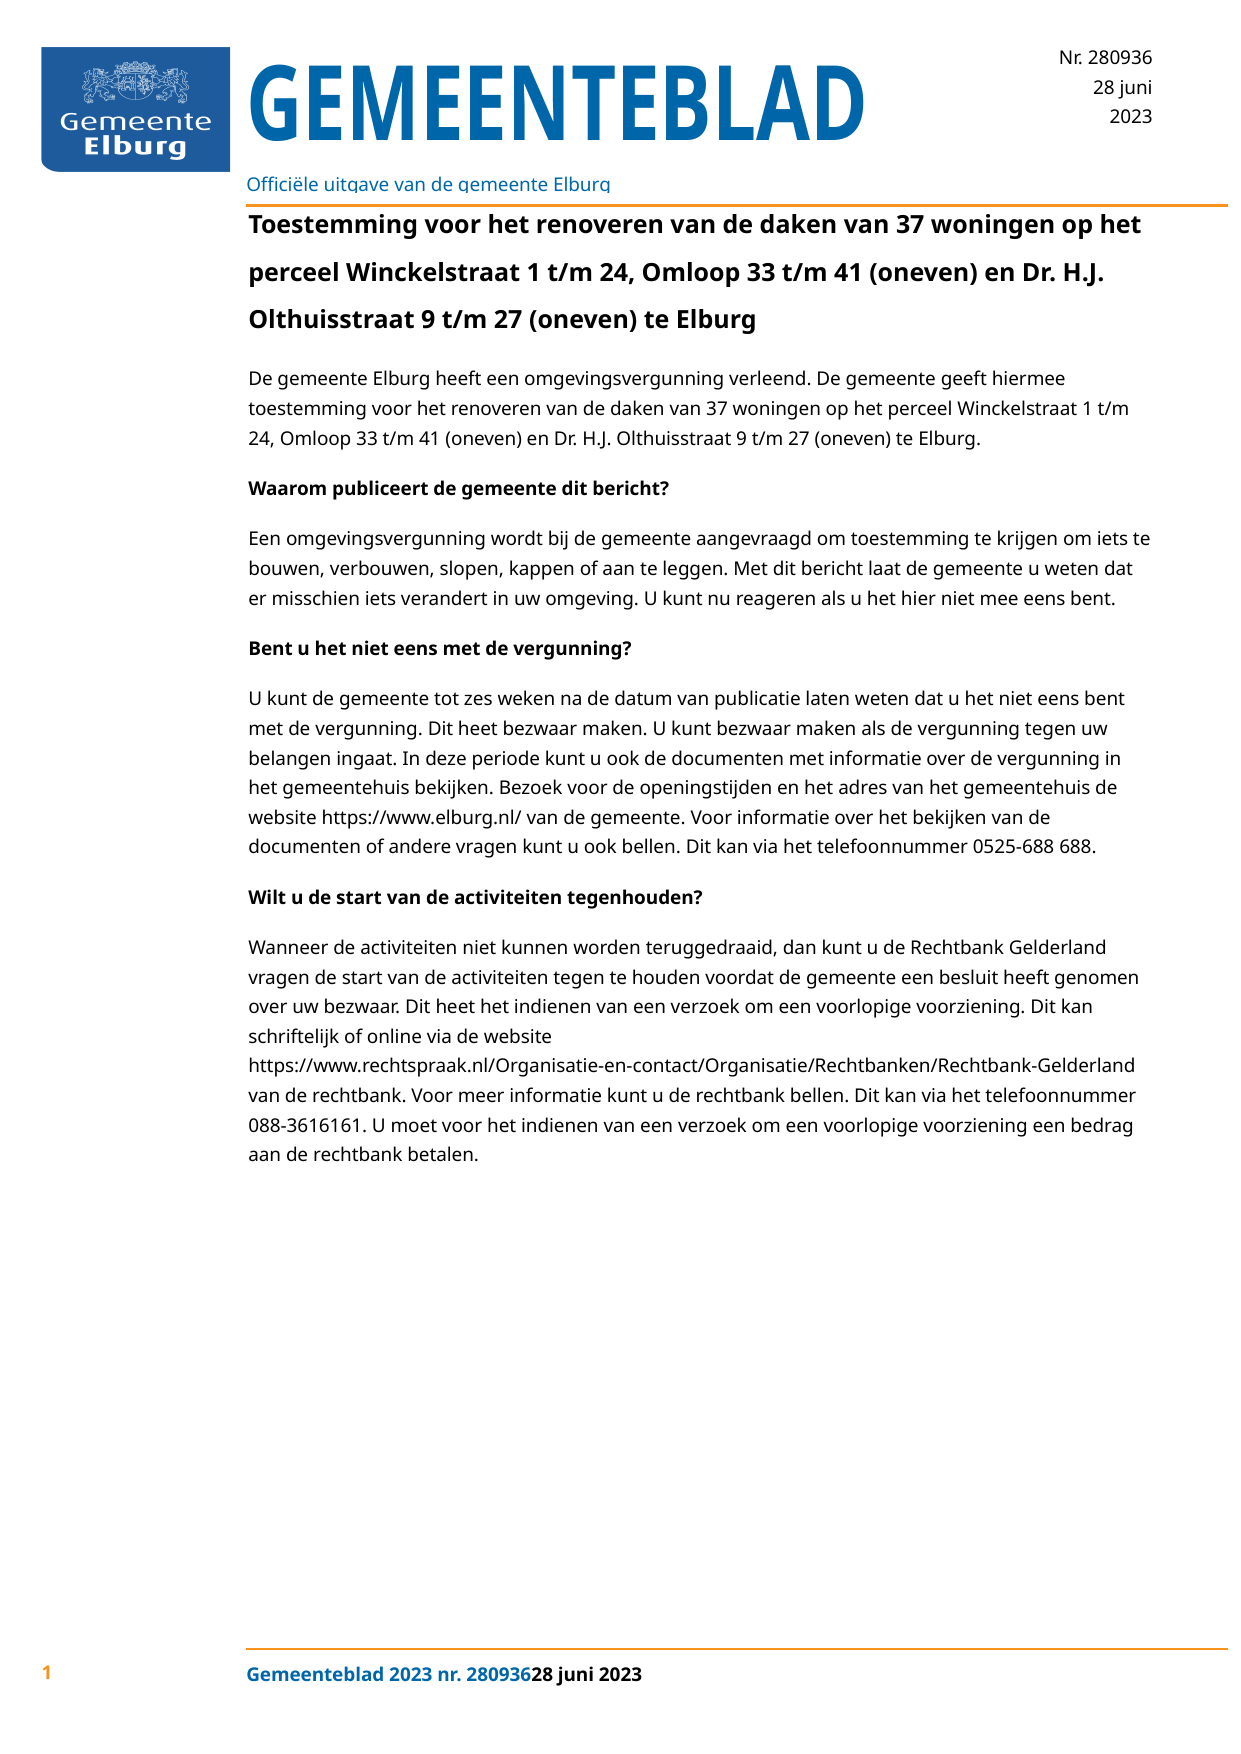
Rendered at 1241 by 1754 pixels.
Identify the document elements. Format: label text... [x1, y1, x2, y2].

text Wanneer de activiteiten niet kunnen worden teruggedraaid, dan kunt u de Rechtbank Gelderland vragen de start van de activiteiten tegen te houden voordat de gemeente een besluit heeft genomen over uw bezwaar. Dit heet het indienen van een verzoek om een voorlopige voorziening. Dit kan schriftelijk of online via de website https://www.rechtspraak.nl/Organisatie-en-contact/Organisatie/Rechtbanken/Rechtbank-Gelderland van de rechtbank. Voor meer informatie kunt u de rechtbank bellen. Dit kan via het telefoonnummer 088-3616161. U moet voor het indienen van een verzoek om een voorlopige voorziening een bedrag aan de rechtbank betalen. [248, 934, 1152, 1167]
text Een omgevingsvergunning wordt bij de gemeente aangevraagd om toestemming te krijgen om iets te bouwen, verbouwen, slopen, kappen of aan te leggen. Met dit bericht laat de gemeente u weten dat er misschien iets verandert in uw omgeving. U kunt nu reageren als u het hier niet mee eens bent. [248, 526, 1152, 610]
text Wilt u de start van de activiteiten tegenhouden? [248, 884, 1152, 909]
picture [41, 47, 231, 172]
text Waarom publiceert de gemeente dit bericht? [248, 475, 1152, 501]
text De gemeente Elburg heeft een omgevingsvergunning verleend. De gemeente geeft hiermee toestemming voor het renoveren van de daken van 37 woningen op het perceel Winckelstraat 1 t/m 24, Omloop 33 t/m 41 (oneven) en Dr. H.J. Olthuisstraat 9 t/m 27 (oneven) te Elburg. [248, 366, 1152, 450]
text Toestemming voor het renoveren van de daken van 37 woningen op het perceel Winckelstraat 1 t/m 24, Omloop 33 t/m 41 (oneven) en Dr. H.J. Olthuisstraat 9 t/m 27 (oneven) te Elburg [248, 207, 1152, 336]
text U kunt de gemeente tot zes weken na de datum van publicatie laten weten dat u het niet eens bent met de vergunning. Dit heet bezwaar maken. U kunt bezwaar maken als de vergunning tegen uw belangen ingaat. In deze periode kunt u ook de documenten met informatie over de vergunning in het gemeentehuis bekijken. Bezoek voor de openingstijden en het adres van het gemeentehuis de website https://www.elburg.nl/ van de gemeente. Voor informatie over het bekijken van de documenten of andere vragen kunt u ook bellen. Dit kan via het telefoonnummer 0525-688 688. [248, 686, 1152, 859]
text Bent u het niet eens met de vergunning? [248, 635, 1152, 661]
